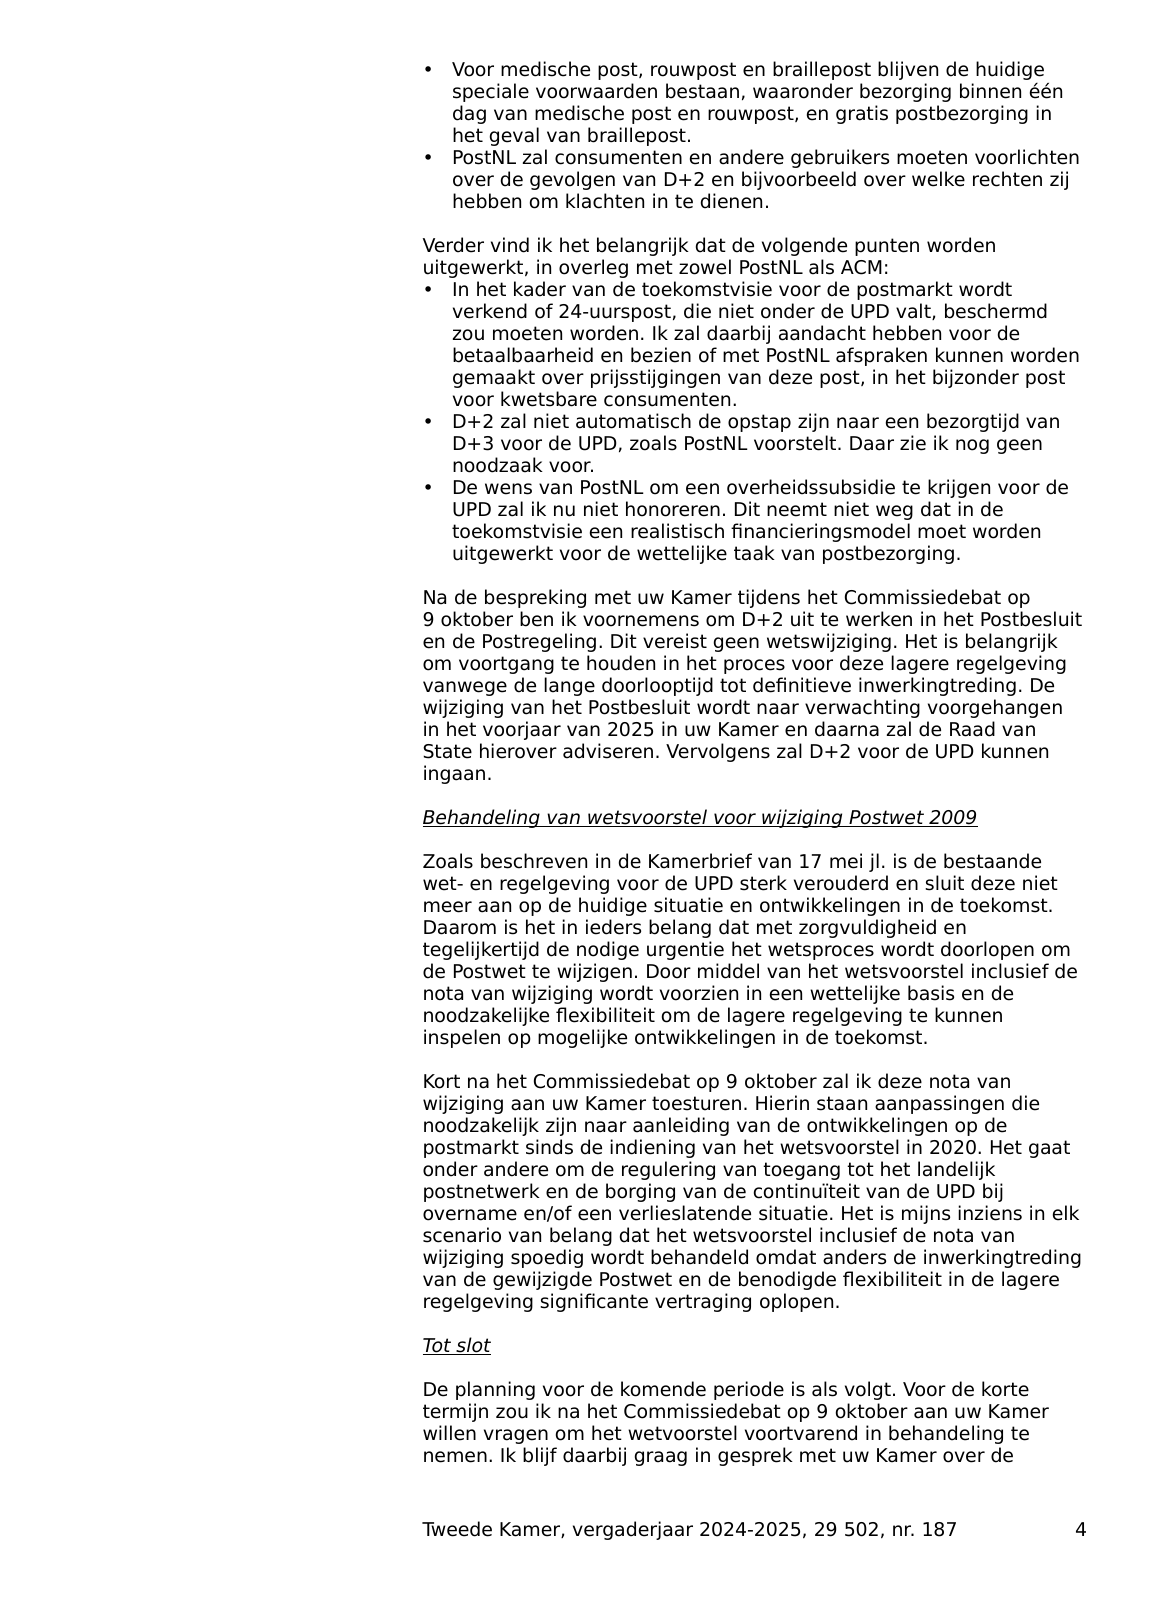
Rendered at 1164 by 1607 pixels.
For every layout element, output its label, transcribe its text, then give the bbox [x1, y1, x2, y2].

text Na de bespreking met uw Kamer tijdens het Commissiedebat op 9 oktober ben ik voornemens om D+2 uit te werken in het Postbesluit en de Postregeling. Dit vereist geen wetswijziging. Het is belangrijk om voortgang te houden in het proces voor deze lagere regelgeving vanwege de lange doorlooptijd tot definitieve inwerkingtreding. De wijziging van het Postbesluit wordt naar verwachting voorgehangen in het voorjaar van 2025 in uw Kamer en daarna zal de Raad van State hierover adviseren. Vervolgens zal D+2 voor de UPD kunnen ingaan. [422, 587, 1087, 785]
subtitle Behandeling van wetsvoorstel voor wijziging Postwet 2009 [422, 807, 1087, 829]
text • De wens van PostNL om een overheidssubsidie te krijgen voor de UPD zal ik nu niet honoreren. Dit neemt niet weg dat in de toekomstvisie een realistisch financieringsmodel moet worden uitgewerkt voor de wettelijke taak van postbezorging. [422, 477, 1087, 565]
text De planning voor de komende periode is als volgt. Voor de korte termijn zou ik na het Commissiedebat op 9 oktober aan uw Kamer willen vragen om het wetvoorstel voortvarend in behandeling te nemen. Ik blijf daarbij graag in gesprek met uw Kamer over de [422, 1379, 1087, 1467]
text • D+2 zal niet automatisch de opstap zijn naar een bezorgtijd van D+3 voor de UPD, zoals PostNL voorstelt. Daar zie ik nog geen noodzaak voor. [422, 411, 1087, 477]
text Zoals beschreven in de Kamerbrief van 17 mei jl. is de bestaande wet- en regelgeving voor de UPD sterk verouderd en sluit deze niet meer aan op de huidige situatie en ontwikkelingen in de toekomst. Daarom is het in ieders belang dat met zorgvuldigheid en tegelijkertijd de nodige urgentie het wetsproces wordt doorlopen om de Postwet te wijzigen. Door middel van het wetsvoorstel inclusief de nota van wijziging wordt voorzien in een wettelijke basis en de noodzakelijke flexibiliteit om de lagere regelgeving te kunnen inspelen op mogelijke ontwikkelingen in de toekomst. [422, 851, 1087, 1049]
text • In het kader van de toekomstvisie voor de postmarkt wordt verkend of 24-uurspost, die niet onder de UPD valt, beschermd zou moeten worden. Ik zal daarbij aandacht hebben voor de betaalbaarheid en bezien of met PostNL afspraken kunnen worden gemaakt over prijsstijgingen van deze post, in het bijzonder post voor kwetsbare consumenten. [422, 279, 1087, 411]
text Verder vind ik het belangrijk dat de volgende punten worden uitgewerkt, in overleg met zowel PostNL als ACM: [422, 235, 1087, 279]
text • Voor medische post, rouwpost en braillepost blijven de huidige speciale voorwaarden bestaan, waaronder bezorging binnen één dag van medische post en rouwpost, en gratis postbezorging in het geval van braillepost. [422, 59, 1087, 147]
text • PostNL zal consumenten en andere gebruikers moeten voorlichten over de gevolgen van D+2 en bijvoorbeeld over welke rechten zij hebben om klachten in te dienen. [422, 147, 1087, 213]
text Kort na het Commissiedebat op 9 oktober zal ik deze nota van wijziging aan uw Kamer toesturen. Hierin staan aanpassingen die noodzakelijk zijn naar aanleiding van de ontwikkelingen op de postmarkt sinds de indiening van het wetsvoorstel in 2020. Het gaat onder andere om de regulering van toegang tot het landelijk postnetwerk en de borging van de continuïteit van de UPD bij overname en/of een verlieslatende situatie. Het is mijns inziens in elk scenario van belang dat het wetsvoorstel inclusief de nota van wijziging spoedig wordt behandeld omdat anders de inwerkingtreding van de gewijzigde Postwet en de benodigde flexibiliteit in de lagere regelgeving significante vertraging oplopen. [422, 1071, 1087, 1313]
subtitle Tot slot [422, 1335, 1087, 1357]
